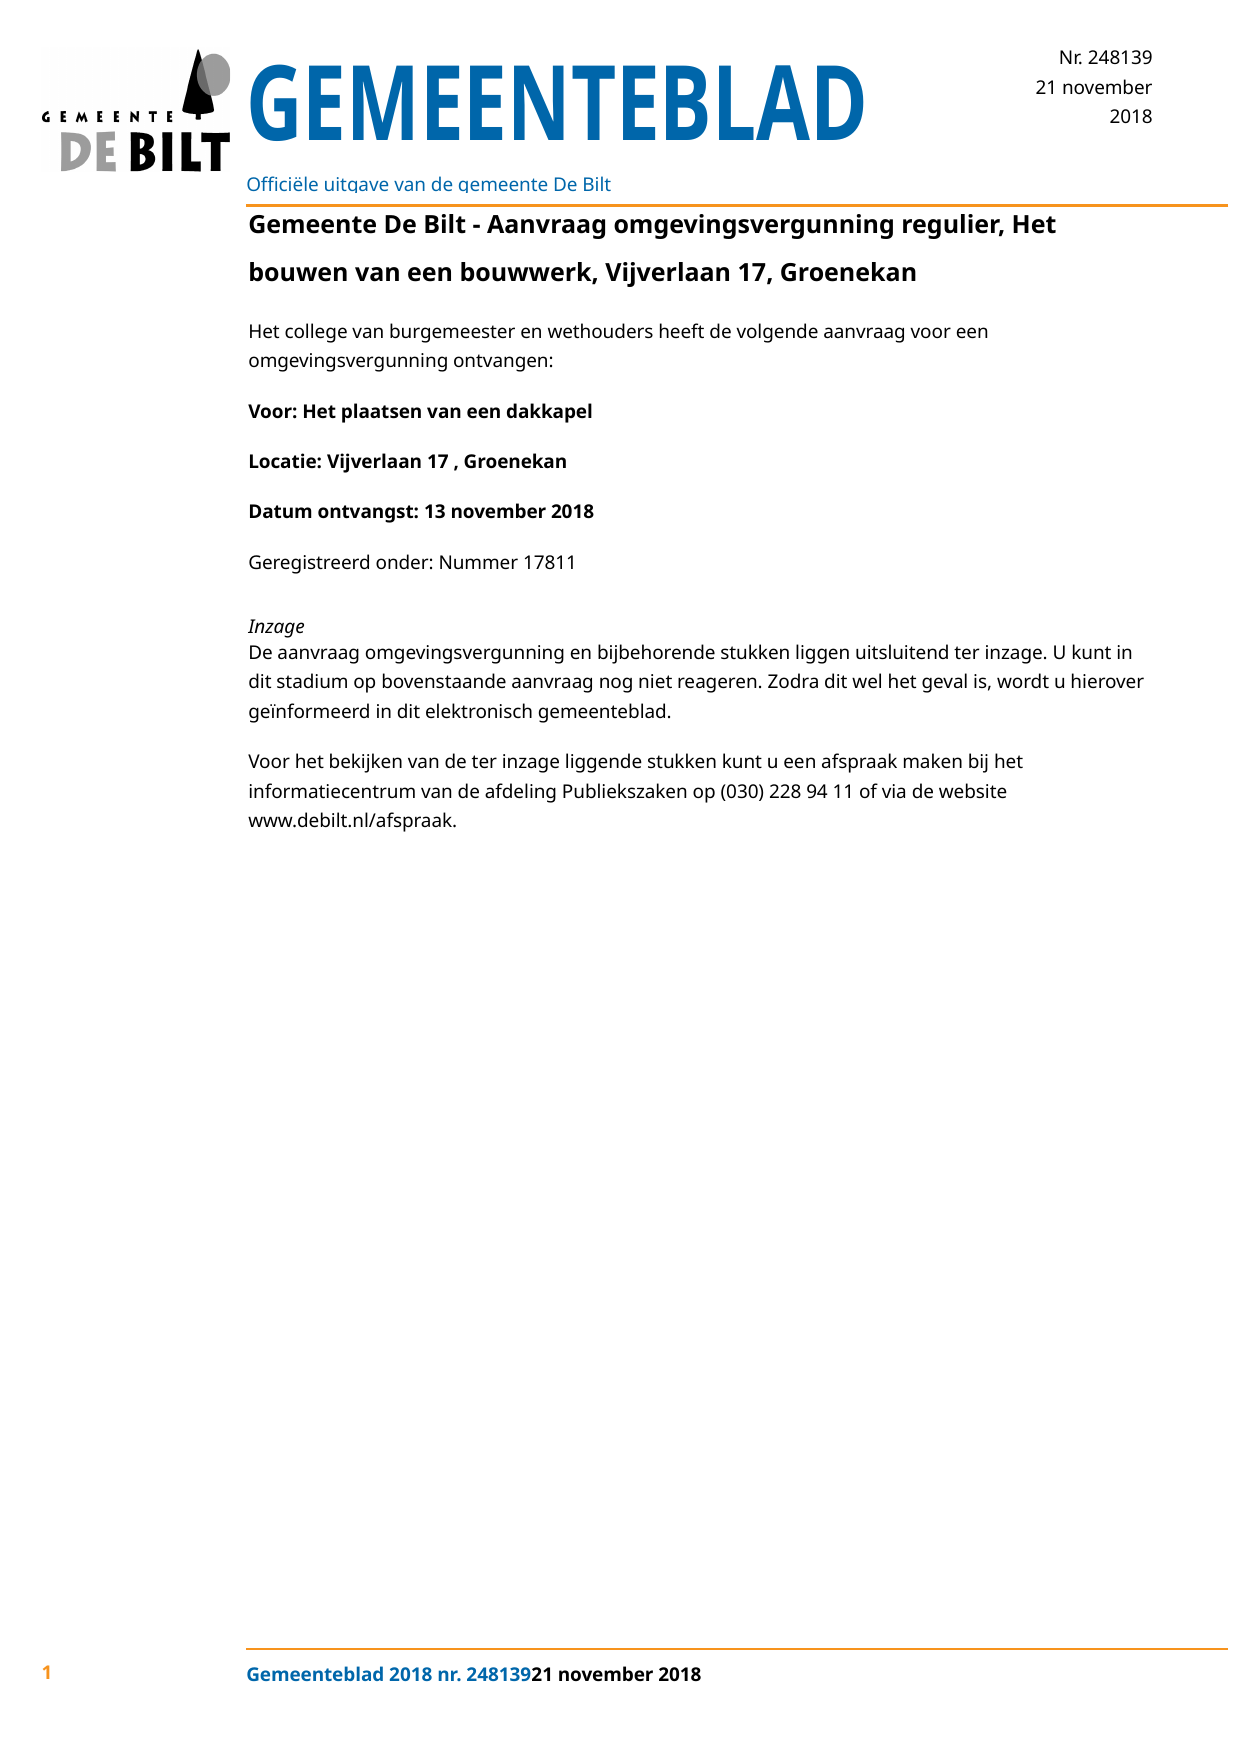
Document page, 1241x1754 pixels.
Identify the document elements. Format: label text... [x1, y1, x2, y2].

text Het college van burgemeester en wethouders heeft de volgende aanvraag voor een omgevingsvergunning ontvangen: [248, 318, 1152, 373]
text Voor het bekijken van de ter inzage liggende stukken kunt u een afspraak maken bij het informatiecentrum van de afdeling Publiekszaken op (030) 228 94 11 of via de website www.debilt.nl/afspraak. [248, 748, 1152, 833]
text De aanvraag omgevingsvergunning en bijbehorende stukken liggen uitsluitend ter inzage. U kunt in dit stadium op bovenstaande aanvraag nog niet reageren. Zodra dit wel het geval is, wordt u hierover geïnformeerd in dit elektronisch gemeenteblad. [248, 639, 1152, 724]
text Locatie: Vijverlaan 17 , Groenekan [248, 448, 1152, 474]
text Voor: Het plaatsen van een dakkapel [248, 398, 1152, 424]
picture [41, 47, 231, 172]
text Gemeente De Bilt - Aanvraag omgevingsvergunning regulier, Het bouwen van een bouwwerk, Vijverlaan 17, Groenekan [248, 207, 1152, 288]
text Geregistreerd onder: Nummer 17811 [248, 549, 1152, 575]
text Inzage [248, 613, 1152, 639]
text Datum ontvangst: 13 november 2018 [248, 499, 1152, 524]
